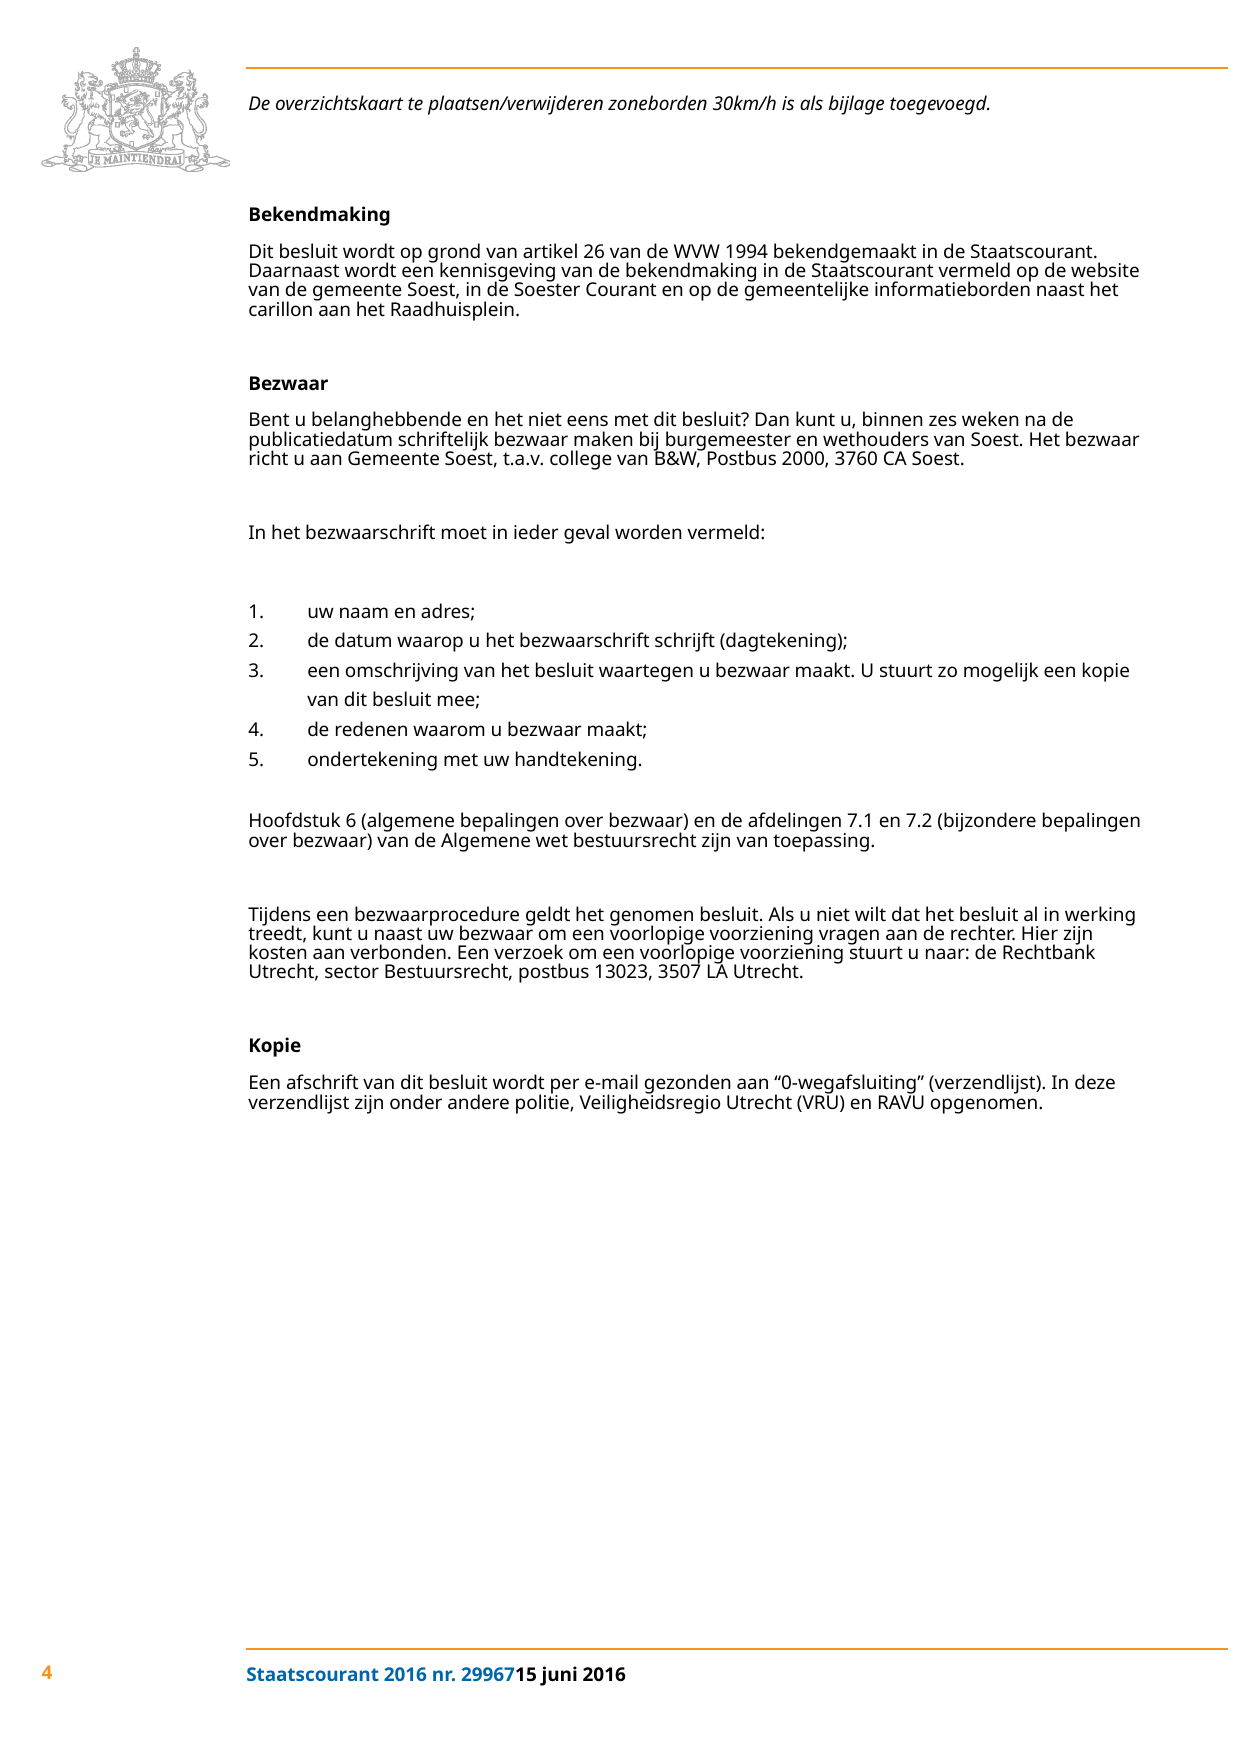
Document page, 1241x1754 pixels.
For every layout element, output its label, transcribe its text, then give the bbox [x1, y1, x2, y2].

text Hoofdstuk 6 (algemene bepalingen over bezwaar) en de afdelingen 7.1 en 7.2 (bijzondere bepalingen over bezwaar) van de Algemene wet bestuursrecht zijn van toepassing. [248, 812, 1152, 851]
list ondertekening met uw handtekening. [248, 746, 1152, 772]
text Kopie [248, 1037, 1152, 1057]
text Een afschrift van dit besluit wordt per e-mail gezonden aan “0-wegafsluiting” (verzendlijst). In deze verzendlijst zijn onder andere politie, Veiligheidsregio Utrecht (VRU) en RAVU opgenomen. [248, 1074, 1152, 1113]
list de redenen waarom u bezwaar maakt; [248, 716, 1152, 742]
text Dit besluit wordt op grond van artikel 26 van de WVW 1994 bekendgemaakt in de Staatscourant. Daarnaast wordt een kennisgeving van de bekendmaking in de Staatscourant vermeld op de website van de gemeente Soest, in de Soester Courant en op de gemeentelijke informatieborden naast het carillon aan het Raadhuisplein. [248, 243, 1152, 320]
list de datum waarop u het bezwaarschrift schrijft (dagtekening); [248, 627, 1152, 653]
list een omschrijving van het besluit waartegen u bezwaar maakt. U stuurt zo mogelijk een kopie van dit besluit mee; [248, 657, 1152, 712]
text Bent u belanghebbende en het niet eens met dit besluit? Dan kunt u, binnen zes weken na de publicatiedatum schriftelijk bezwaar maken bij burgemeester en wethouders van Soest. Het bezwaar richt u aan Gemeente Soest, t.a.v. college van B&W, Postbus 2000, 3760 CA Soest. [248, 411, 1152, 469]
text Bezwaar [248, 374, 1152, 394]
text Tijdens een bezwaarprocedure geldt het genomen besluit. Als u niet wilt dat het besluit al in werking treedt, kunt u naast uw bezwaar om een voorlopige voorziening vragen aan de rechter. Hier zijn kosten aan verbonden. Een verzoek om een voorlopige voorziening stuurt u naar: de Rechtbank Utrecht, sector Bestuursrecht, postbus 13023, 3507 LA Utrecht. [248, 906, 1152, 983]
text Bekendmaking [248, 206, 1152, 225]
text De overzichtskaart te plaatsen/verwijderen zoneborden 30km/h is als bijlage toegevoegd. [248, 95, 1152, 114]
picture [41, 47, 231, 172]
text In het bezwaarschrift moet in ieder geval worden vermeld: [248, 524, 1152, 543]
list uw naam en adres; [248, 598, 1152, 624]
